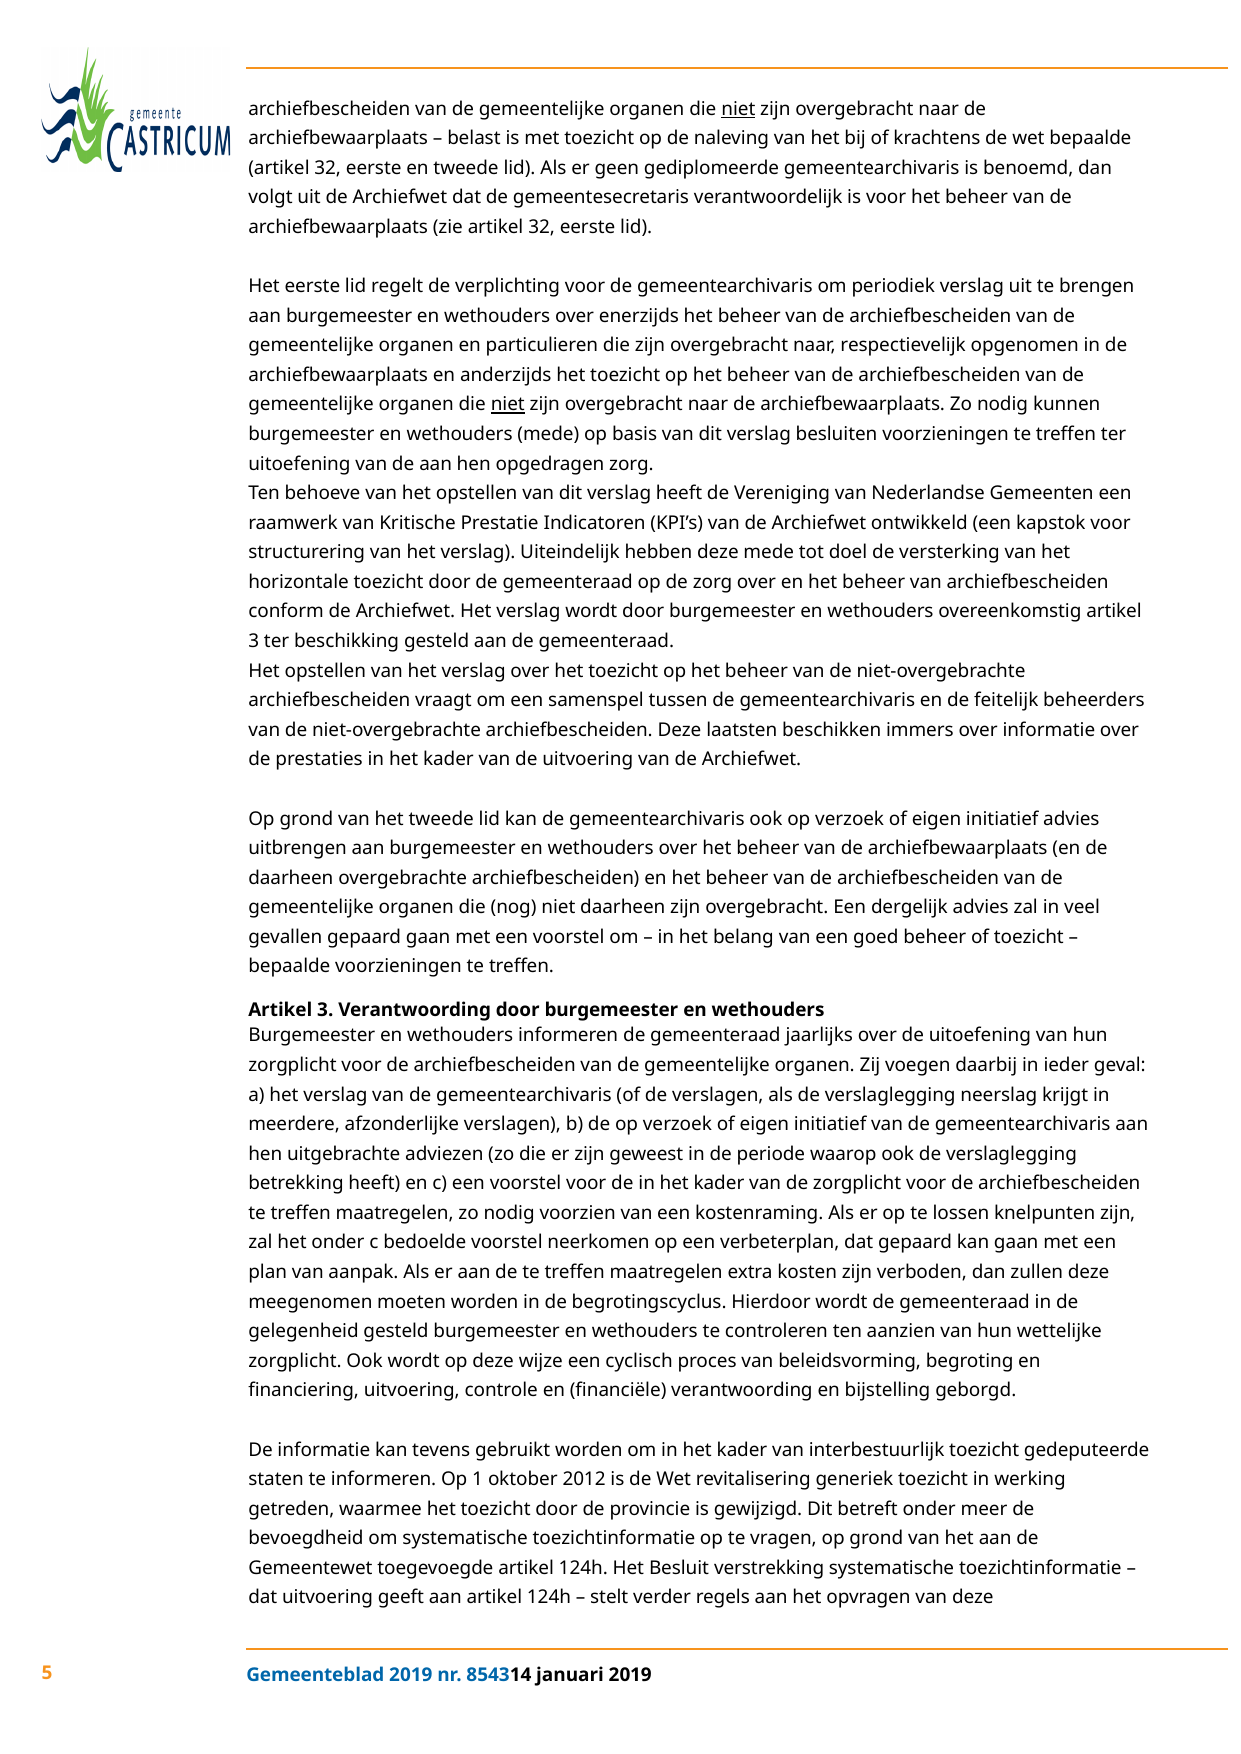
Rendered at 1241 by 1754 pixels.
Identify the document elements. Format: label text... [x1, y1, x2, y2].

text Burgemeester en wethouders informeren de gemeenteraad jaarlijks over de uitoefening van hun zorgplicht voor de archiefbescheiden van de gemeentelijke organen. Zij voegen daarbij in ieder geval: a) het verslag van de gemeentearchivaris (of de verslagen, als de verslaglegging neerslag krijgt in meerdere, afzonderlijke verslagen), b) de op verzoek of eigen initiatief van de gemeentearchivaris aan hen uitgebrachte adviezen (zo die er zijn geweest in de periode waarop ook de verslaglegging betrekking heeft) en c) een voorstel voor de in het kader van de zorgplicht voor de archiefbescheiden te treffen maatregelen, zo nodig voorzien van een kostenraming. Als er op te lossen knelpunten zijn, zal het onder c bedoelde voorstel neerkomen op een verbeterplan, dat gepaard kan gaan met een plan van aanpak. Als er aan de te treffen maatregelen extra kosten zijn verboden, dan zullen deze meegenomen moeten worden in de begrotingscyclus. Hierdoor wordt de gemeenteraad in de gelegenheid gesteld burgemeester en wethouders te controleren ten aanzien van hun wettelijke zorgplicht. Ook wordt op deze wijze een cyclisch proces van beleidsvorming, begroting en financiering, uitvoering, controle en (financiële) verantwoording en bijstelling geborgd. [248, 1022, 1152, 1402]
text De informatie kan tevens gebruikt worden om in het kader van interbestuurlijk toezicht gedeputeerde staten te informeren. Op 1 oktober 2012 is de Wet revitalisering generiek toezicht in werking getreden, waarmee het toezicht door de provincie is gewijzigd. Dit betreft onder meer de bevoegdheid om systematische toezichtinformatie op te vragen, op grond van het aan de Gemeentewet toegevoegde artikel 124h. Het Besluit verstrekking systematische toezichtinformatie – dat uitvoering geeft aan artikel 124h – stelt verder regels aan het opvragen van deze [248, 1436, 1152, 1609]
text Het opstellen van het verslag over het toezicht op het beheer van de niet-overgebrachte archiefbescheiden vraagt om een samenspel tussen de gemeentearchivaris en de feitelijk beheerders van de niet-overgebrachte archiefbescheiden. Deze laatsten beschikken immers over informatie over de prestaties in het kader van de uitvoering van de Archiefwet. [248, 657, 1152, 771]
text Op grond van het tweede lid kan de gemeentearchivaris ook op verzoek of eigen initiatief advies uitbrengen aan burgemeester en wethouders over het beheer van de archiefbewaarplaats (en de daarheen overgebrachte archiefbescheiden) en het beheer van de archiefbescheiden van de gemeentelijke organen die (nog) niet daarheen zijn overgebracht. Een dergelijk advies zal in veel gevallen gepaard gaan met een voorstel om – in het belang van een goed beheer of toezicht – bepaalde voorzieningen te treffen. [248, 805, 1152, 978]
picture [41, 47, 231, 172]
text Artikel 3. Verantwoording door burgemeester en wethouders [248, 996, 1152, 1022]
text archiefbescheiden van de gemeentelijke organen die niet zijn overgebracht naar de archiefbewaarplaats – belast is met toezicht op de naleving van het bij of krachtens de wet bepaalde (artikel 32, eerste en tweede lid). Als er geen gediplomeerde gemeentearchivaris is benoemd, dan volgt uit de Archiefwet dat de gemeentesecretaris verantwoordelijk is voor het beheer van de archiefbewaarplaats (zie artikel 32, eerste lid). [248, 95, 1152, 239]
text Ten behoeve van het opstellen van dit verslag heeft de Vereniging van Nederlandse Gemeenten een raamwerk van Kritische Prestatie Indicatoren (KPI’s) van de Archiefwet ontwikkeld (een kapstok voor structurering van het verslag). Uiteindelijk hebben deze mede tot doel de versterking van het horizontale toezicht door de gemeenteraad op de zorg over en het beheer van archiefbescheiden conform de Archiefwet. Het verslag wordt door burgemeester en wethouders overeenkomstig artikel 3 ter beschikking gesteld aan de gemeenteraad. [248, 479, 1152, 653]
text Het eerste lid regelt de verplichting voor de gemeentearchivaris om periodiek verslag uit te brengen aan burgemeester en wethouders over enerzijds het beheer van de archiefbescheiden van de gemeentelijke organen en particulieren die zijn overgebracht naar, respectievelijk opgenomen in de archiefbewaarplaats en anderzijds het toezicht op het beheer van de archiefbescheiden van de gemeentelijke organen die niet zijn overgebracht naar de archiefbewaarplaats. Zo nodig kunnen burgemeester en wethouders (mede) op basis van dit verslag besluiten voorzieningen te treffen ter uitoefening van de aan hen opgedragen zorg. [248, 272, 1152, 476]
